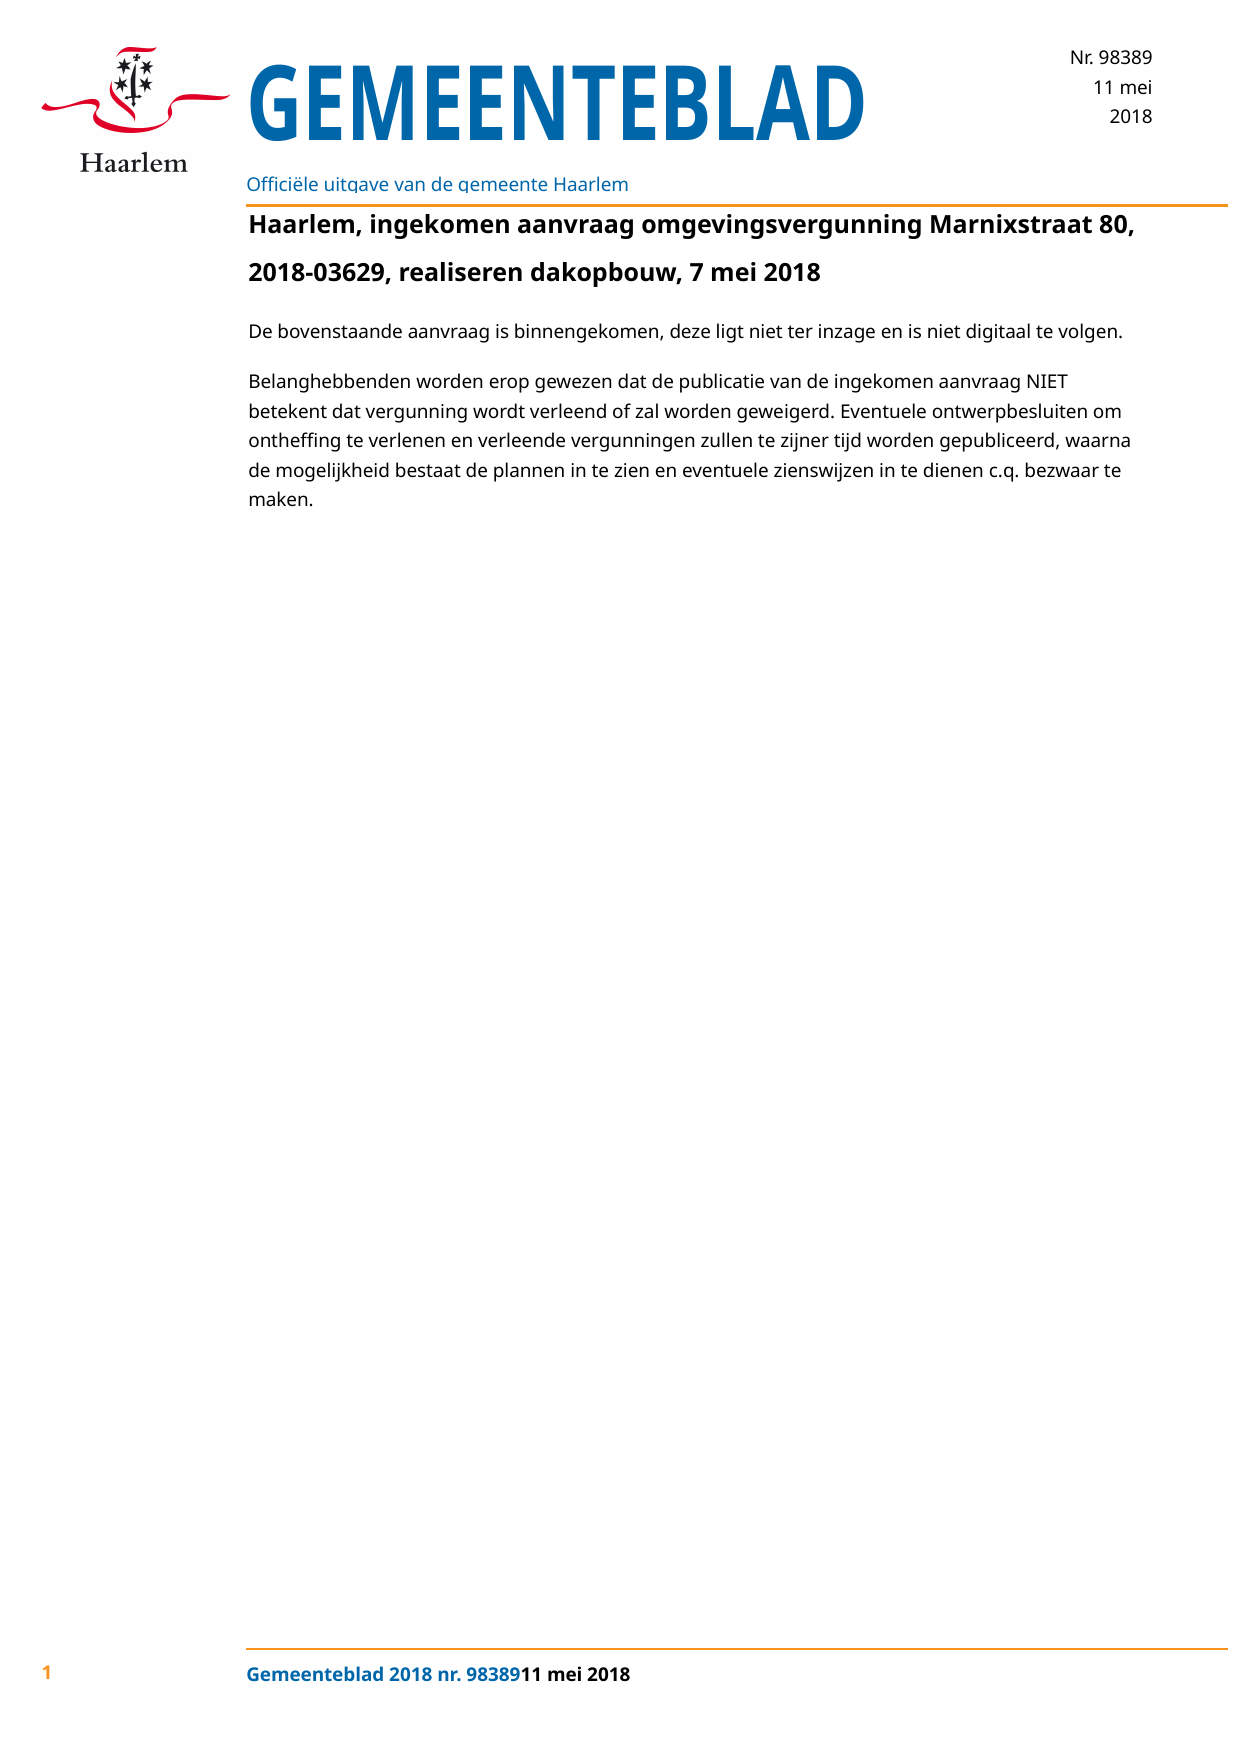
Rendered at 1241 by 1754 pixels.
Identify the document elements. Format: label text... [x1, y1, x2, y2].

picture [41, 47, 231, 172]
text Haarlem, ingekomen aanvraag omgevingsvergunning Marnixstraat 80, 2018-03629, realiseren dakopbouw, 7 mei 2018 [248, 207, 1152, 288]
text De bovenstaande aanvraag is binnengekomen, deze ligt niet ter inzage en is niet digitaal te volgen. [248, 318, 1152, 344]
text Belanghebbenden worden erop gewezen dat de publicatie van de ingekomen aanvraag NIET betekent dat vergunning wordt verleend of zal worden geweigerd. Eventuele ontwerpbesluiten om ontheffing te verlenen en verleende vergunningen zullen te zijner tijd worden gepubliceerd, waarna de mogelijkheid bestaat de plannen in te zien en eventuele zienswijzen in te dienen c.q. bezwaar te maken. [248, 368, 1152, 512]
